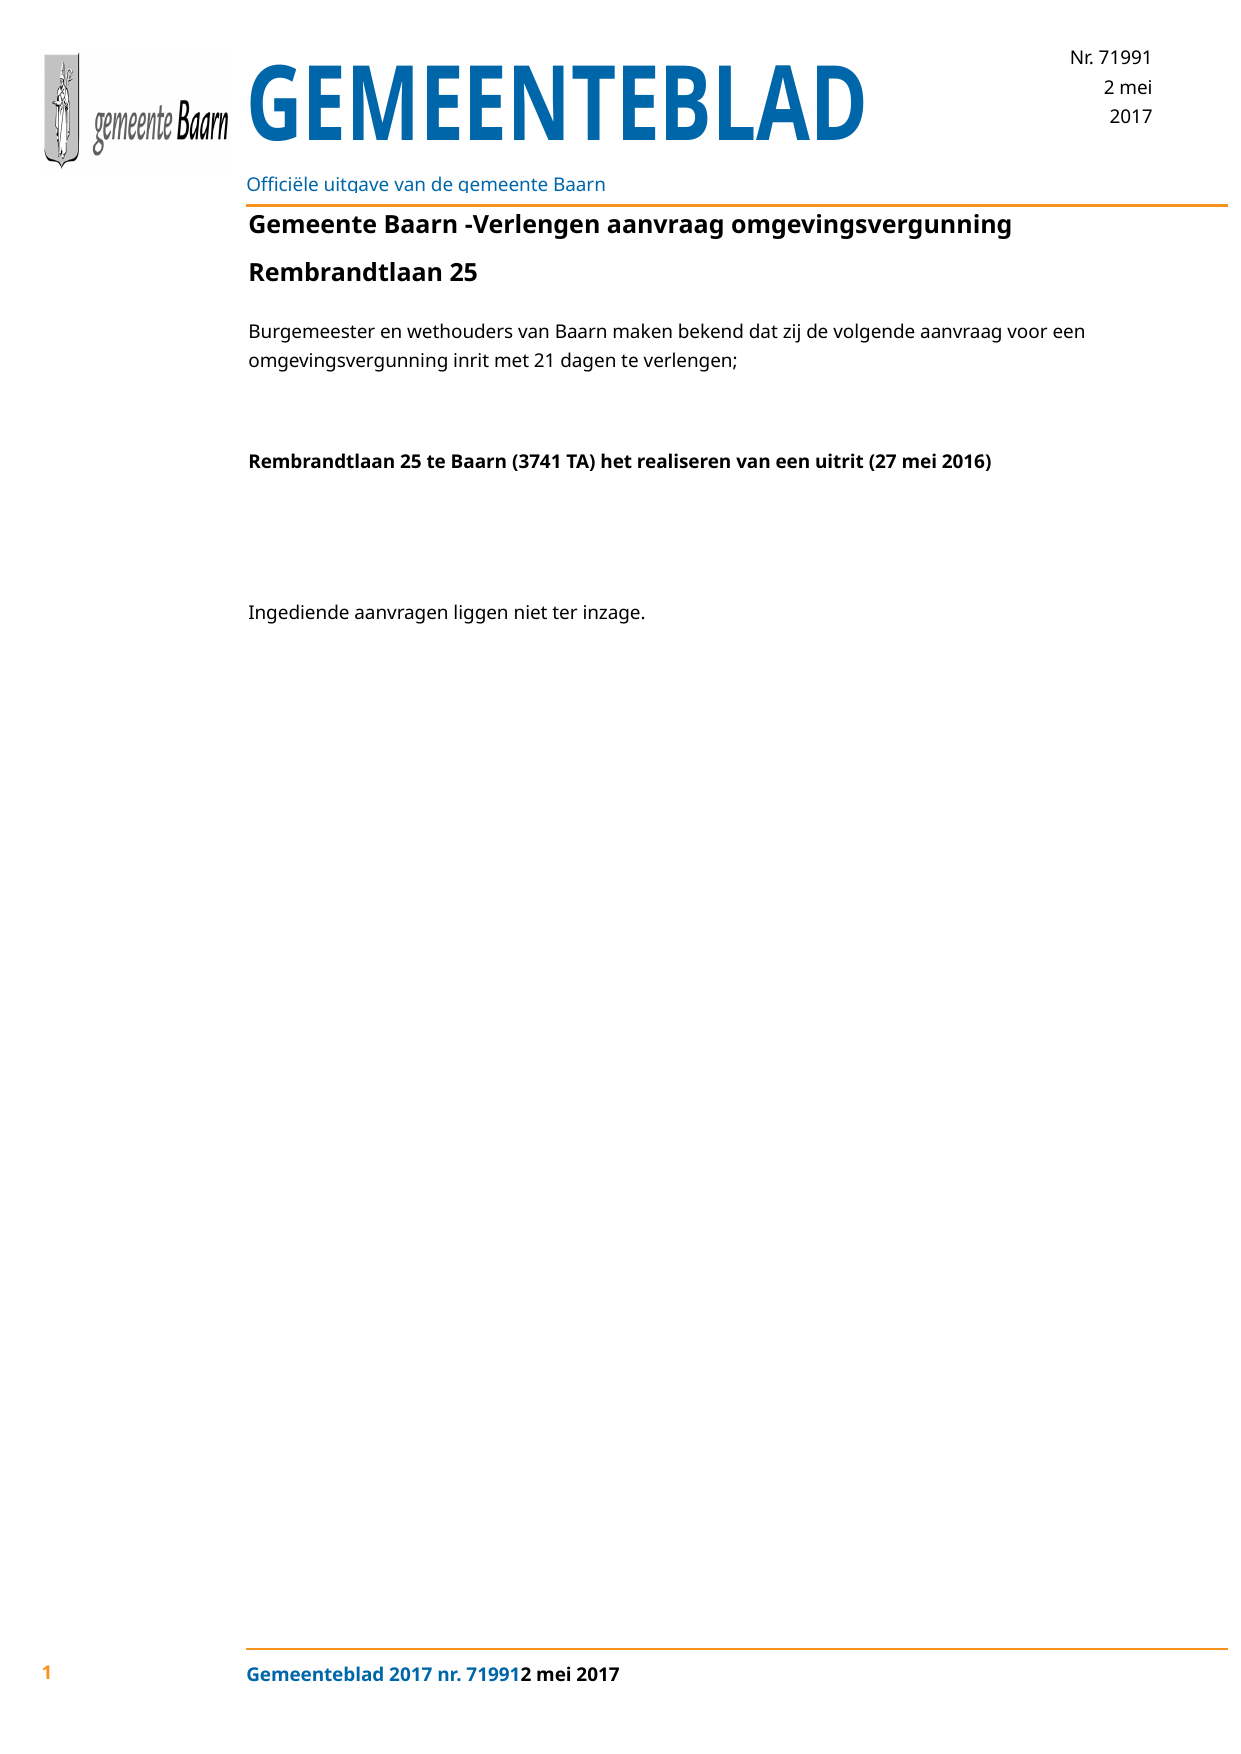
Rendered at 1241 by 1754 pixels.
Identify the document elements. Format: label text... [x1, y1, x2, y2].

text Rembrandtlaan 25 te Baarn (3741 TA) het realiseren van een uitrit (27 mei 2016) [248, 448, 1152, 474]
text Gemeente Baarn -Verlengen aanvraag omgevingsvergunning Rembrandtlaan 25 [248, 207, 1152, 288]
text Burgemeester en wethouders van Baarn maken bekend dat zij de volgende aanvraag voor een omgevingsvergunning inrit met 21 dagen te verlengen; [248, 318, 1152, 373]
picture [41, 47, 231, 172]
text Ingediende aanvragen liggen niet ter inzage. [248, 599, 1152, 625]
